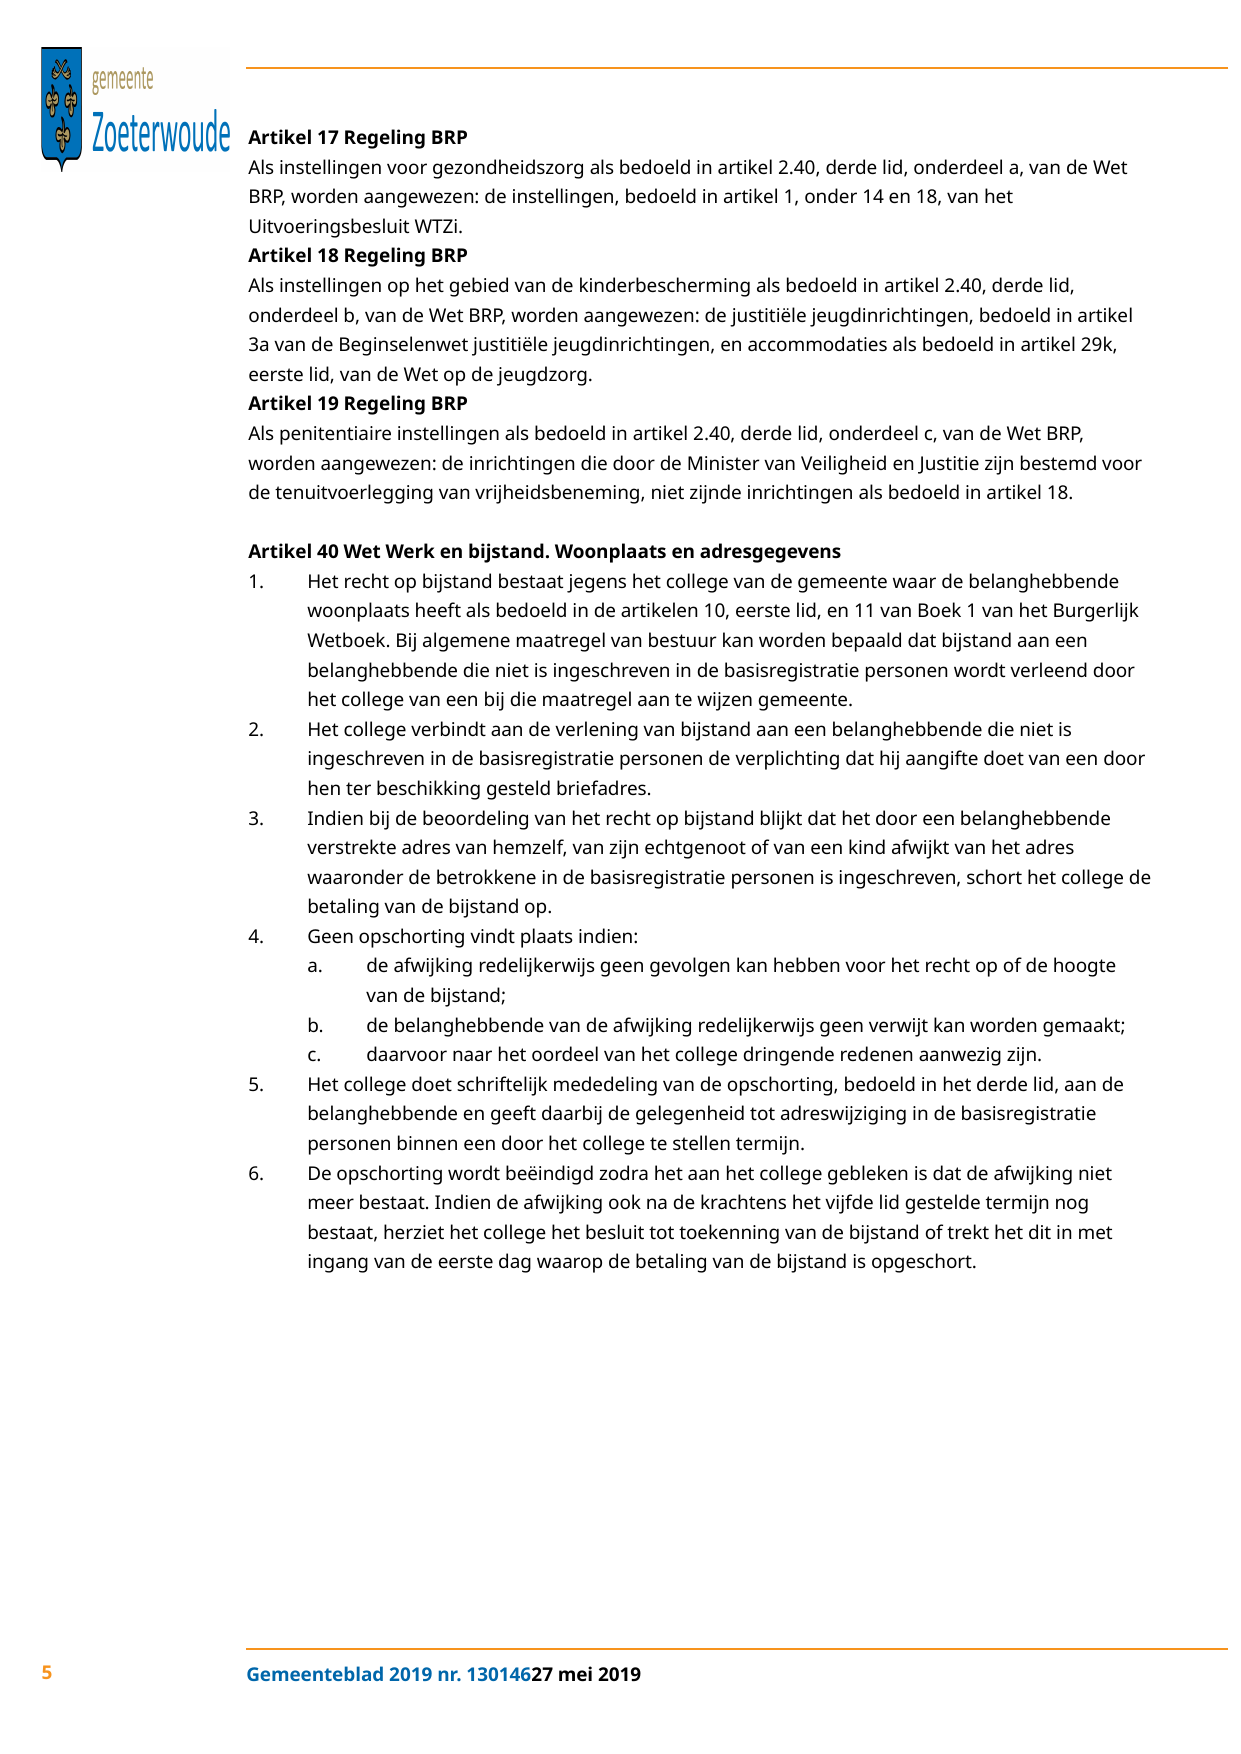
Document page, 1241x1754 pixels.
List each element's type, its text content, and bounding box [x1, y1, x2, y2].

text Artikel 19 Regeling BRP [248, 391, 1152, 416]
picture [41, 47, 231, 172]
list Het college verbindt aan de verlening van bijstand aan een belanghebbende die niet is ingeschreven in de basisregistratie personen de verplichting dat hij aangifte doet van een door hen ter beschikking gesteld briefadres. [248, 716, 1152, 801]
list de belanghebbende van de afwijking redelijkerwijs geen verwijt kan worden gemaakt; [307, 1012, 1152, 1038]
text Artikel 18 Regeling BRP [248, 243, 1152, 268]
text Als penitentiaire instellingen als bedoeld in artikel 2.40, derde lid, onderdeel c, van de Wet BRP, worden aangewezen: de inrichtingen die door de Minister van Veiligheid en Justitie zijn bestemd voor de tenuitvoerlegging van vrijheidsbeneming, niet zijnde inrichtingen als bedoeld in artikel 18. [248, 420, 1152, 505]
text Artikel 40 Wet Werk en bijstand. Woonplaats en adresgegevens [248, 538, 1152, 564]
text Artikel 17 Regeling BRP [248, 124, 1152, 150]
list Geen opschorting vindt plaats indien: [248, 923, 1152, 949]
text Als instellingen op het gebied van de kinderbescherming als bedoeld in artikel 2.40, derde lid, onderdeel b, van de Wet BRP, worden aangewezen: de justitiële jeugdinrichtingen, bedoeld in artikel 3a van de Beginselenwet justitiële jeugdinrichtingen, en accommodaties als bedoeld in artikel 29k, eerste lid, van de Wet op de jeugdzorg. [248, 272, 1152, 387]
list de afwijking redelijkerwijs geen gevolgen kan hebben voor het recht op of de hoogte van de bijstand; [307, 953, 1152, 1008]
list De opschorting wordt beëindigd zodra het aan het college gebleken is dat de afwijking niet meer bestaat. Indien de afwijking ook na de krachtens het vijfde lid gestelde termijn nog bestaat, herziet het college het besluit tot toekenning van de bijstand of trekt het dit in met ingang van de eerste dag waarop de betaling van de bijstand is opgeschort. [248, 1160, 1152, 1274]
list daarvoor naar het oordeel van het college dringende redenen aanwezig zijn. [307, 1041, 1152, 1067]
list Indien bij de beoordeling van het recht op bijstand blijkt dat het door een belanghebbende verstrekte adres van hemzelf, van zijn echtgenoot of van een kind afwijkt van het adres waaronder de betrokkene in de basisregistratie personen is ingeschreven, schort het college de betaling van de bijstand op. [248, 805, 1152, 919]
list Het college doet schriftelijk mededeling van de opschorting, bedoeld in het derde lid, aan de belanghebbende en geeft daarbij de gelegenheid tot adreswijziging in de basisregistratie personen binnen een door het college te stellen termijn. [248, 1071, 1152, 1156]
list Het recht op bijstand bestaat jegens het college van de gemeente waar de belanghebbende woonplaats heeft als bedoeld in de artikelen 10, eerste lid, en 11 van Boek 1 van het Burgerlijk Wetboek. Bij algemene maatregel van bestuur kan worden bepaald dat bijstand aan een belanghebbende die niet is ingeschreven in de basisregistratie personen wordt verleend door het college van een bij die maatregel aan te wijzen gemeente. [248, 568, 1152, 712]
text Als instellingen voor gezondheidszorg als bedoeld in artikel 2.40, derde lid, onderdeel a, van de Wet BRP, worden aangewezen: de instellingen, bedoeld in artikel 1, onder 14 en 18, van het Uitvoeringsbesluit WTZi. [248, 154, 1152, 239]
